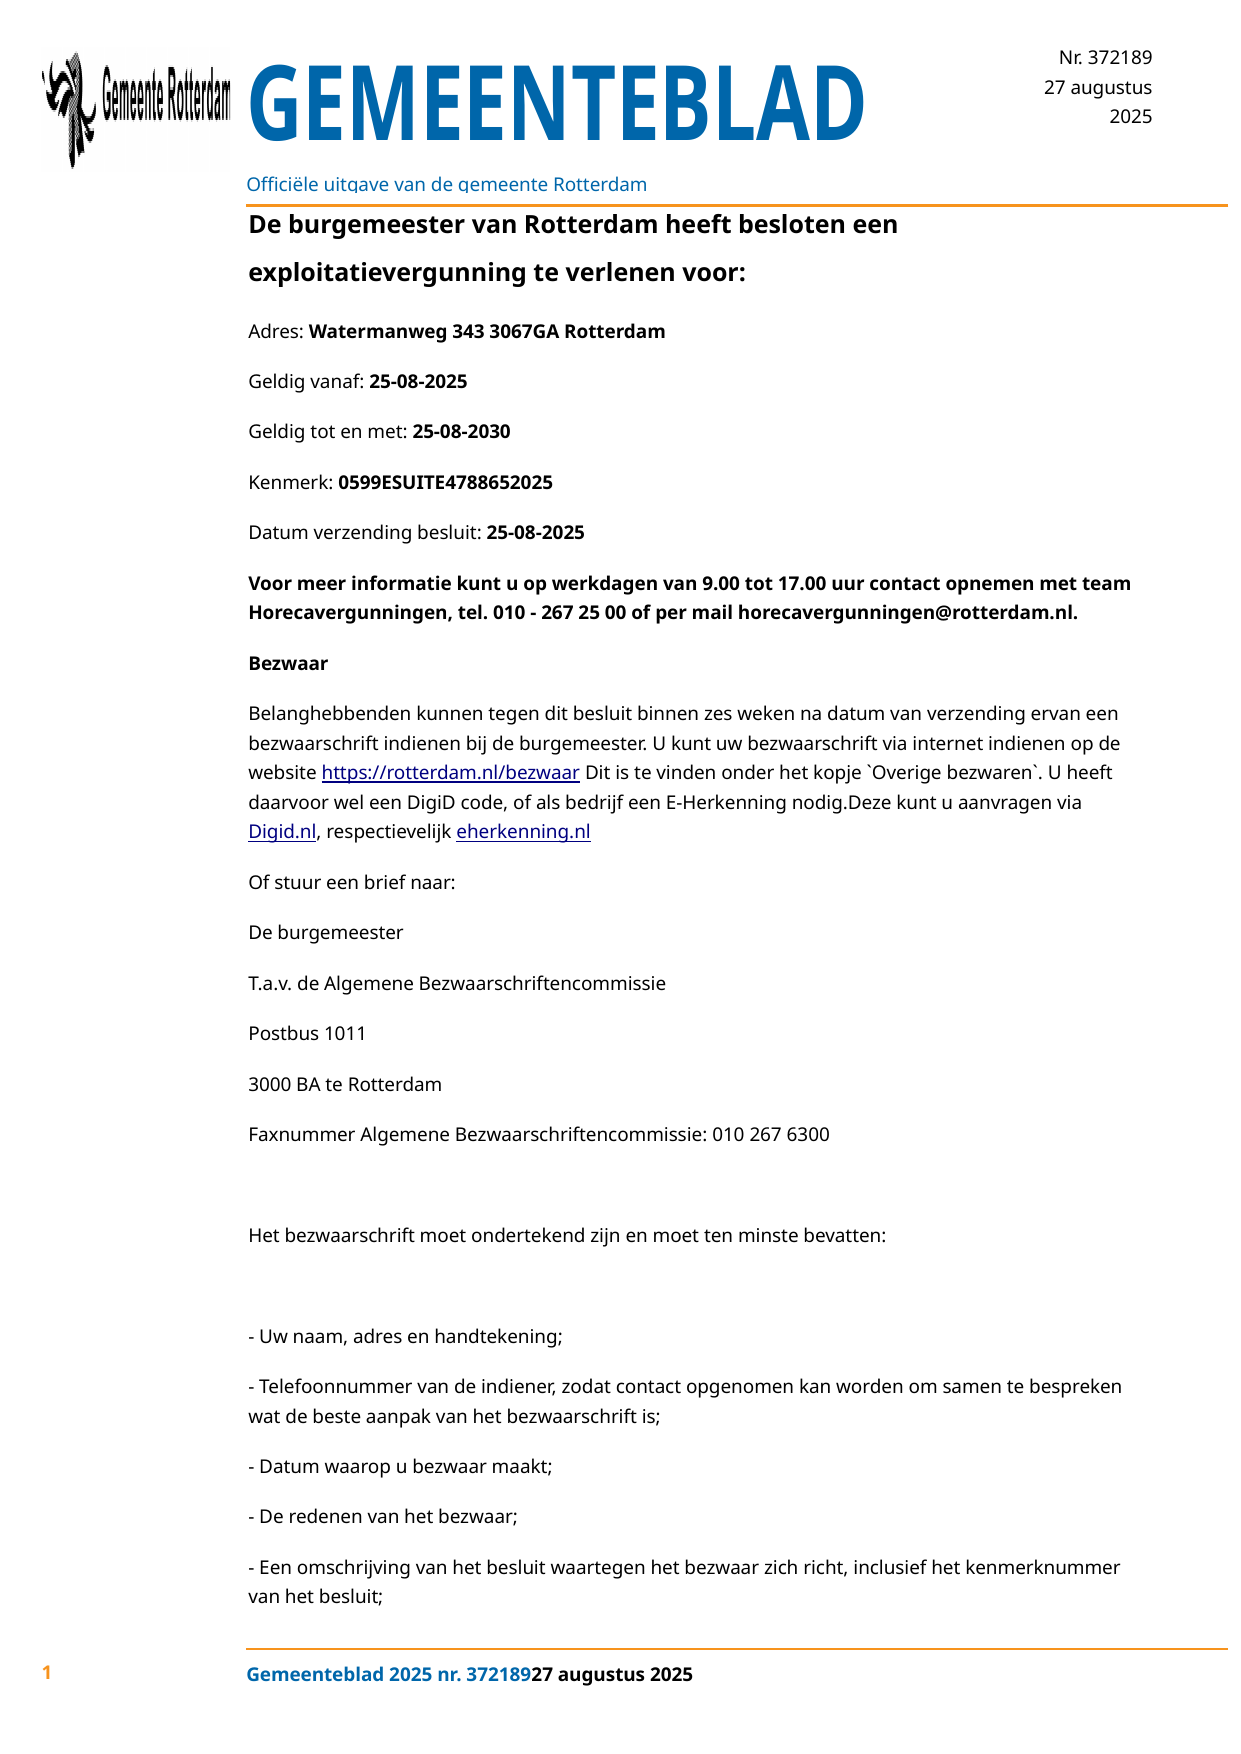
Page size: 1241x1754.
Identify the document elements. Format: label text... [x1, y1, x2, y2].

text De burgemeester [248, 919, 1152, 945]
text - De redenen van het bezwaar; [248, 1504, 1152, 1529]
text Geldig tot en met: 25-08-2030 [248, 419, 1152, 444]
text - Telefoonnummer van de indiener, zodat contact opgenomen kan worden om samen te bespreken wat de beste aanpak van het bezwaarschrift is; [248, 1373, 1152, 1429]
text Bezwaar [248, 650, 1152, 676]
text Faxnummer Algemene Bezwaarschriftencommissie: 010 267 6300 [248, 1121, 1152, 1147]
text - Uw naam, adres en handtekening; [248, 1323, 1152, 1349]
text Adres: Watermanweg 343 3067GA Rotterdam [248, 318, 1152, 344]
text Belanghebbenden kunnen tegen dit besluit binnen zes weken na datum van verzending ervan een bezwaarschrift indienen bij de burgemeester. U kunt uw bezwaarschrift via internet indienen op de website https://rotterdam.nl/bezwaar Dit is te vinden onder het kopje `Overige bezwaren`. U heeft daarvoor wel een DigiD code, of als bedrijf een E-Herkenning nodig.Deze kunt u aanvragen via Digid.nl, respectievelijk eherkenning.nl [248, 700, 1152, 844]
text - Datum waarop u bezwaar maakt; [248, 1453, 1152, 1479]
text De burgemeester van Rotterdam heeft besloten een exploitatievergunning te verlenen voor: [248, 207, 1152, 288]
text Kenmerk: 0599ESUITE4788652025 [248, 469, 1152, 495]
text Of stuur een brief naar: [248, 869, 1152, 895]
text Het bezwaarschrift moet ondertekend zijn en moet ten minste bevatten: [248, 1222, 1152, 1248]
text - Een omschrijving van het besluit waartegen het bezwaar zich richt, inclusief het kenmerknummer van het besluit; [248, 1554, 1152, 1609]
text Voor meer informatie kunt u op werkdagen van 9.00 tot 17.00 uur contact opnemen met team Horecavergunningen, tel. 010 - 267 25 00 of per mail horecavergunningen@rotterdam.nl. [248, 570, 1152, 625]
picture [41, 47, 231, 172]
text Geldig vanaf: 25-08-2025 [248, 368, 1152, 394]
text Datum verzending besluit: 25-08-2025 [248, 519, 1152, 545]
text Postbus 1011 [248, 1020, 1152, 1046]
text T.a.v. de Algemene Bezwaarschriftencommissie [248, 970, 1152, 996]
text 3000 BA te Rotterdam [248, 1071, 1152, 1097]
